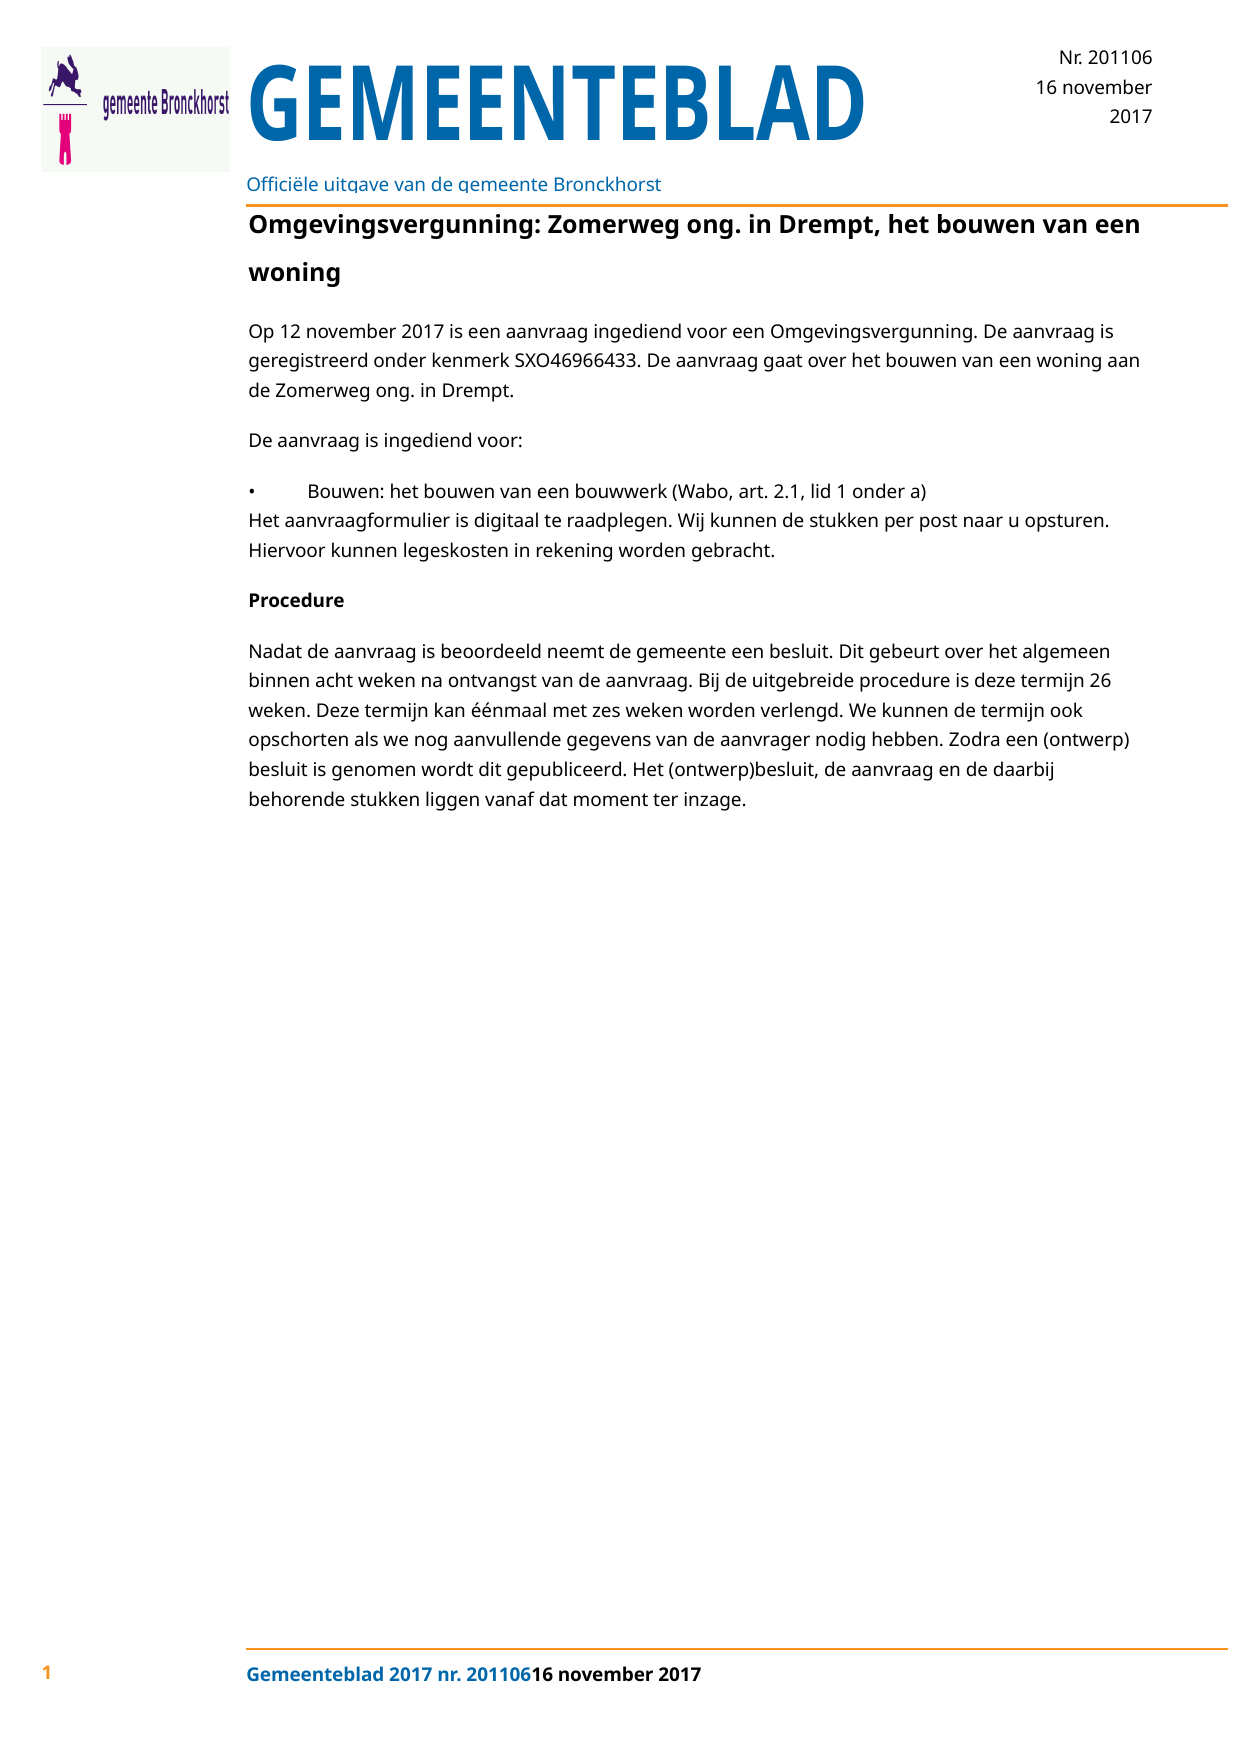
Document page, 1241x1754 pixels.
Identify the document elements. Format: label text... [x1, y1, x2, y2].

text Het aanvraagformulier is digitaal te raadplegen. Wij kunnen de stukken per post naar u opsturen. Hiervoor kunnen legeskosten in rekening worden gebracht. [248, 507, 1152, 563]
text De aanvraag is ingediend voor: [248, 427, 1152, 453]
text Nadat de aanvraag is beoordeeld neemt de gemeente een besluit. Dit gebeurt over het algemeen binnen acht weken na ontvangst van de aanvraag. Bij de uitgebreide procedure is deze termijn 26 weken. Deze termijn kan éénmaal met zes weken worden verlengd. We kunnen de termijn ook opschorten als we nog aanvullende gegevens van de aanvrager nodig hebben. Zodra een (ontwerp) besluit is genomen wordt dit gepubliceerd. Het (ontwerp)besluit, de aanvraag en de daarbij behorende stukken liggen vanaf dat moment ter inzage. [248, 638, 1152, 812]
text Omgevingsvergunning: Zomerweg ong. in Drempt, het bouwen van een woning [248, 207, 1152, 288]
text Procedure [248, 587, 1152, 613]
list Bouwen: het bouwen van een bouwwerk (Wabo, art. 2.1, lid 1 onder a) [248, 478, 1152, 504]
text Op 12 november 2017 is een aanvraag ingediend voor een Omgevingsvergunning. De aanvraag is geregistreerd onder kenmerk SXO46966433. De aanvraag gaat over het bouwen van een woning aan de Zomerweg ong. in Drempt. [248, 318, 1152, 403]
picture [41, 47, 231, 172]
